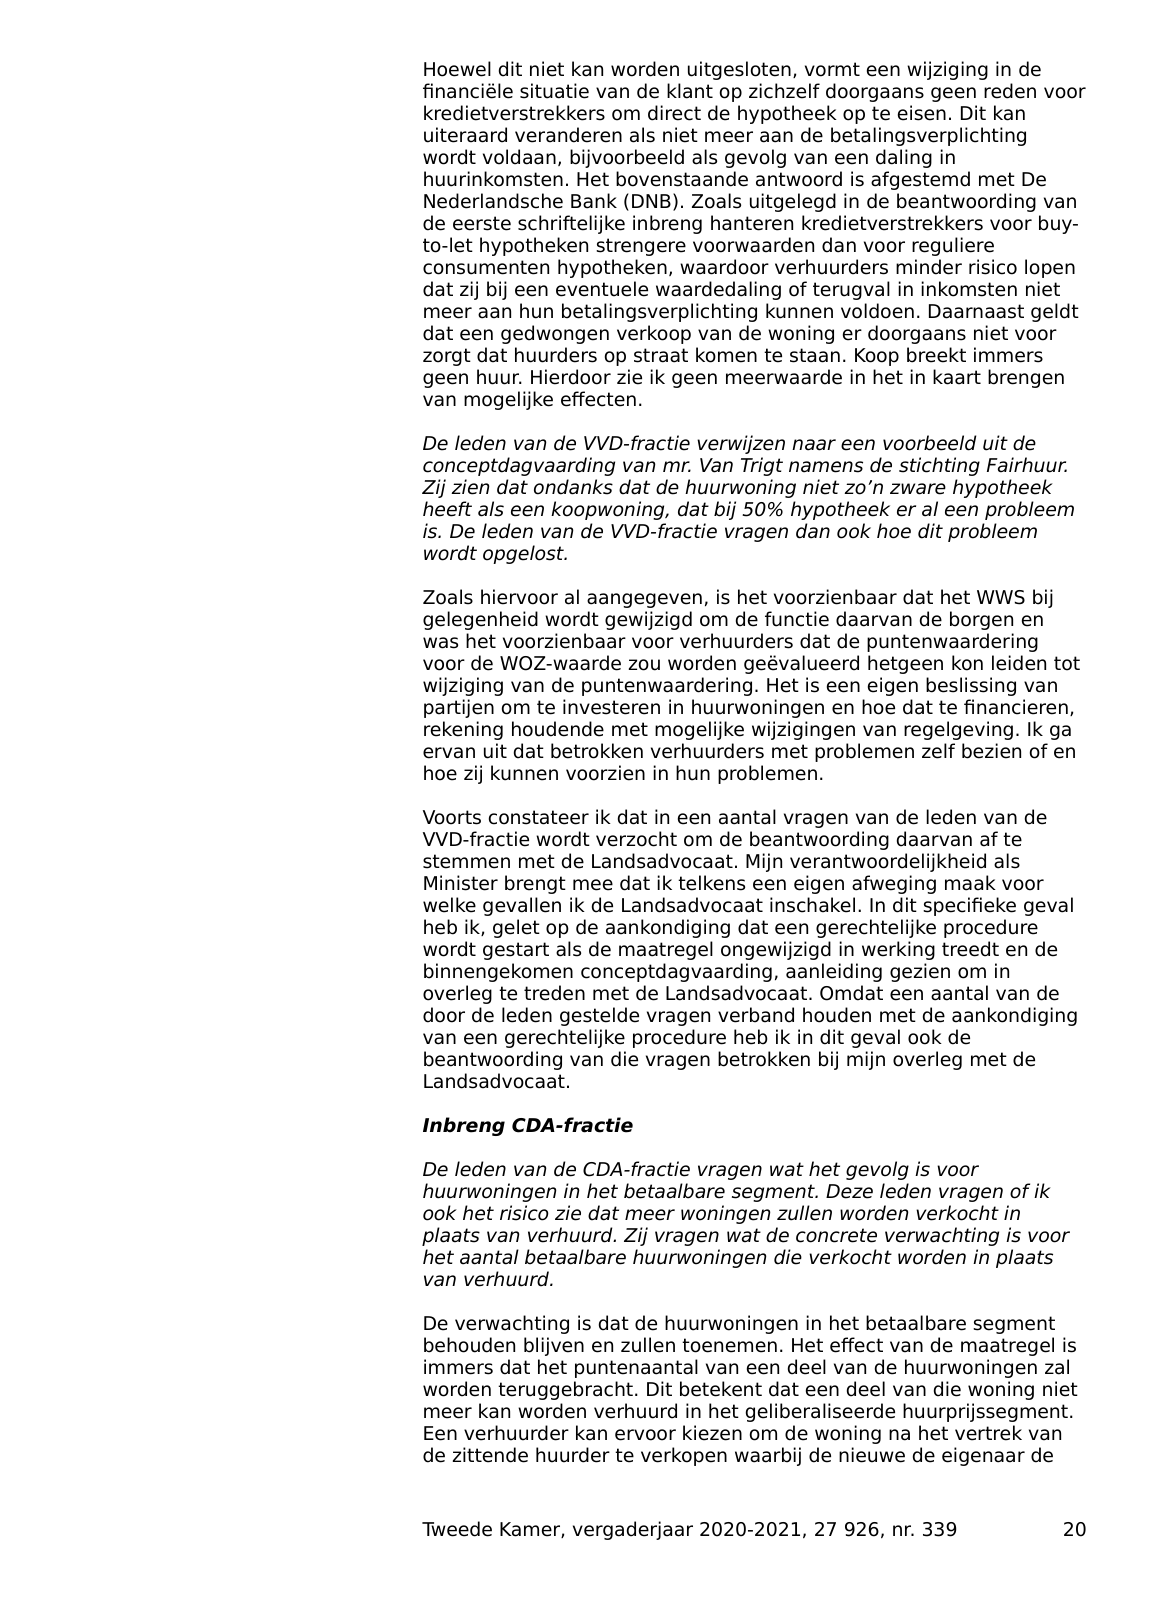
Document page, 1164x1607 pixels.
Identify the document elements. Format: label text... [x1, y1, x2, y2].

text De leden van de VVD-fractie verwijzen naar een voorbeeld uit de conceptdagvaarding van mr. Van Trigt namens de stichting Fairhuur. Zij zien dat ondanks dat de huurwoning niet zo’n zware hypotheek heeft als een koopwoning, dat bij 50% hypotheek er al een probleem is. De leden van de VVD-fractie vragen dan ook hoe dit probleem wordt opgelost. [422, 433, 1087, 565]
text Hoewel dit niet kan worden uitgesloten, vormt een wijziging in de financiële situatie van de klant op zichzelf doorgaans geen reden voor kredietverstrekkers om direct de hypotheek op te eisen. Dit kan uiteraard veranderen als niet meer aan de betalingsverplichting wordt voldaan, bijvoorbeeld als gevolg van een daling in huurinkomsten. Het bovenstaande antwoord is afgestemd met De Nederlandsche Bank (DNB). Zoals uitgelegd in de beantwoording van de eerste schriftelijke inbreng hanteren kredietverstrekkers voor buy-to-let hypotheken strengere voorwaarden dan voor reguliere consumenten hypotheken, waardoor verhuurders minder risico lopen dat zij bij een eventuele waardedaling of terugval in inkomsten niet meer aan hun betalingsverplichting kunnen voldoen. Daarnaast geldt dat een gedwongen verkoop van de woning er doorgaans niet voor zorgt dat huurders op straat komen te staan. Koop breekt immers geen huur. Hierdoor zie ik geen meerwaarde in het in kaart brengen van mogelijke effecten. [422, 59, 1087, 411]
text Voorts constateer ik dat in een aantal vragen van de leden van de VVD-fractie wordt verzocht om de beantwoording daarvan af te stemmen met de Landsadvocaat. Mijn verantwoordelijkheid als Minister brengt mee dat ik telkens een eigen afweging maak voor welke gevallen ik de Landsadvocaat inschakel. In dit specifieke geval heb ik, gelet op de aankondiging dat een gerechtelijke procedure wordt gestart als de maatregel ongewijzigd in werking treedt en de binnengekomen conceptdagvaarding, aanleiding gezien om in overleg te treden met de Landsadvocaat. Omdat een aantal van de door de leden gestelde vragen verband houden met de aankondiging van een gerechtelijke procedure heb ik in dit geval ook de beantwoording van die vragen betrokken bij mijn overleg met de Landsadvocaat. [422, 807, 1087, 1093]
text De verwachting is dat de huurwoningen in het betaalbare segment behouden blijven en zullen toenemen. Het effect van de maatregel is immers dat het puntenaantal van een deel van de huurwoningen zal worden teruggebracht. Dit betekent dat een deel van die woning niet meer kan worden verhuurd in het geliberaliseerde huurprijssegment. Een verhuurder kan ervoor kiezen om de woning na het vertrek van de zittende huurder te verkopen waarbij de nieuwe de eigenaar de [422, 1313, 1087, 1467]
subtitle Inbreng CDA-fractie [422, 1115, 1087, 1137]
text Zoals hiervoor al aangegeven, is het voorzienbaar dat het WWS bij gelegenheid wordt gewijzigd om de functie daarvan de borgen en was het voorzienbaar voor verhuurders dat de puntenwaardering voor de WOZ-waarde zou worden geëvalueerd hetgeen kon leiden tot wijziging van de puntenwaardering. Het is een eigen beslissing van partijen om te investeren in huurwoningen en hoe dat te financieren, rekening houdende met mogelijke wijzigingen van regelgeving. Ik ga ervan uit dat betrokken verhuurders met problemen zelf bezien of en hoe zij kunnen voorzien in hun problemen. [422, 587, 1087, 785]
text De leden van de CDA-fractie vragen wat het gevolg is voor huurwoningen in het betaalbare segment. Deze leden vragen of ik ook het risico zie dat meer woningen zullen worden verkocht in plaats van verhuurd. Zij vragen wat de concrete verwachting is voor het aantal betaalbare huurwoningen die verkocht worden in plaats van verhuurd. [422, 1159, 1087, 1291]
